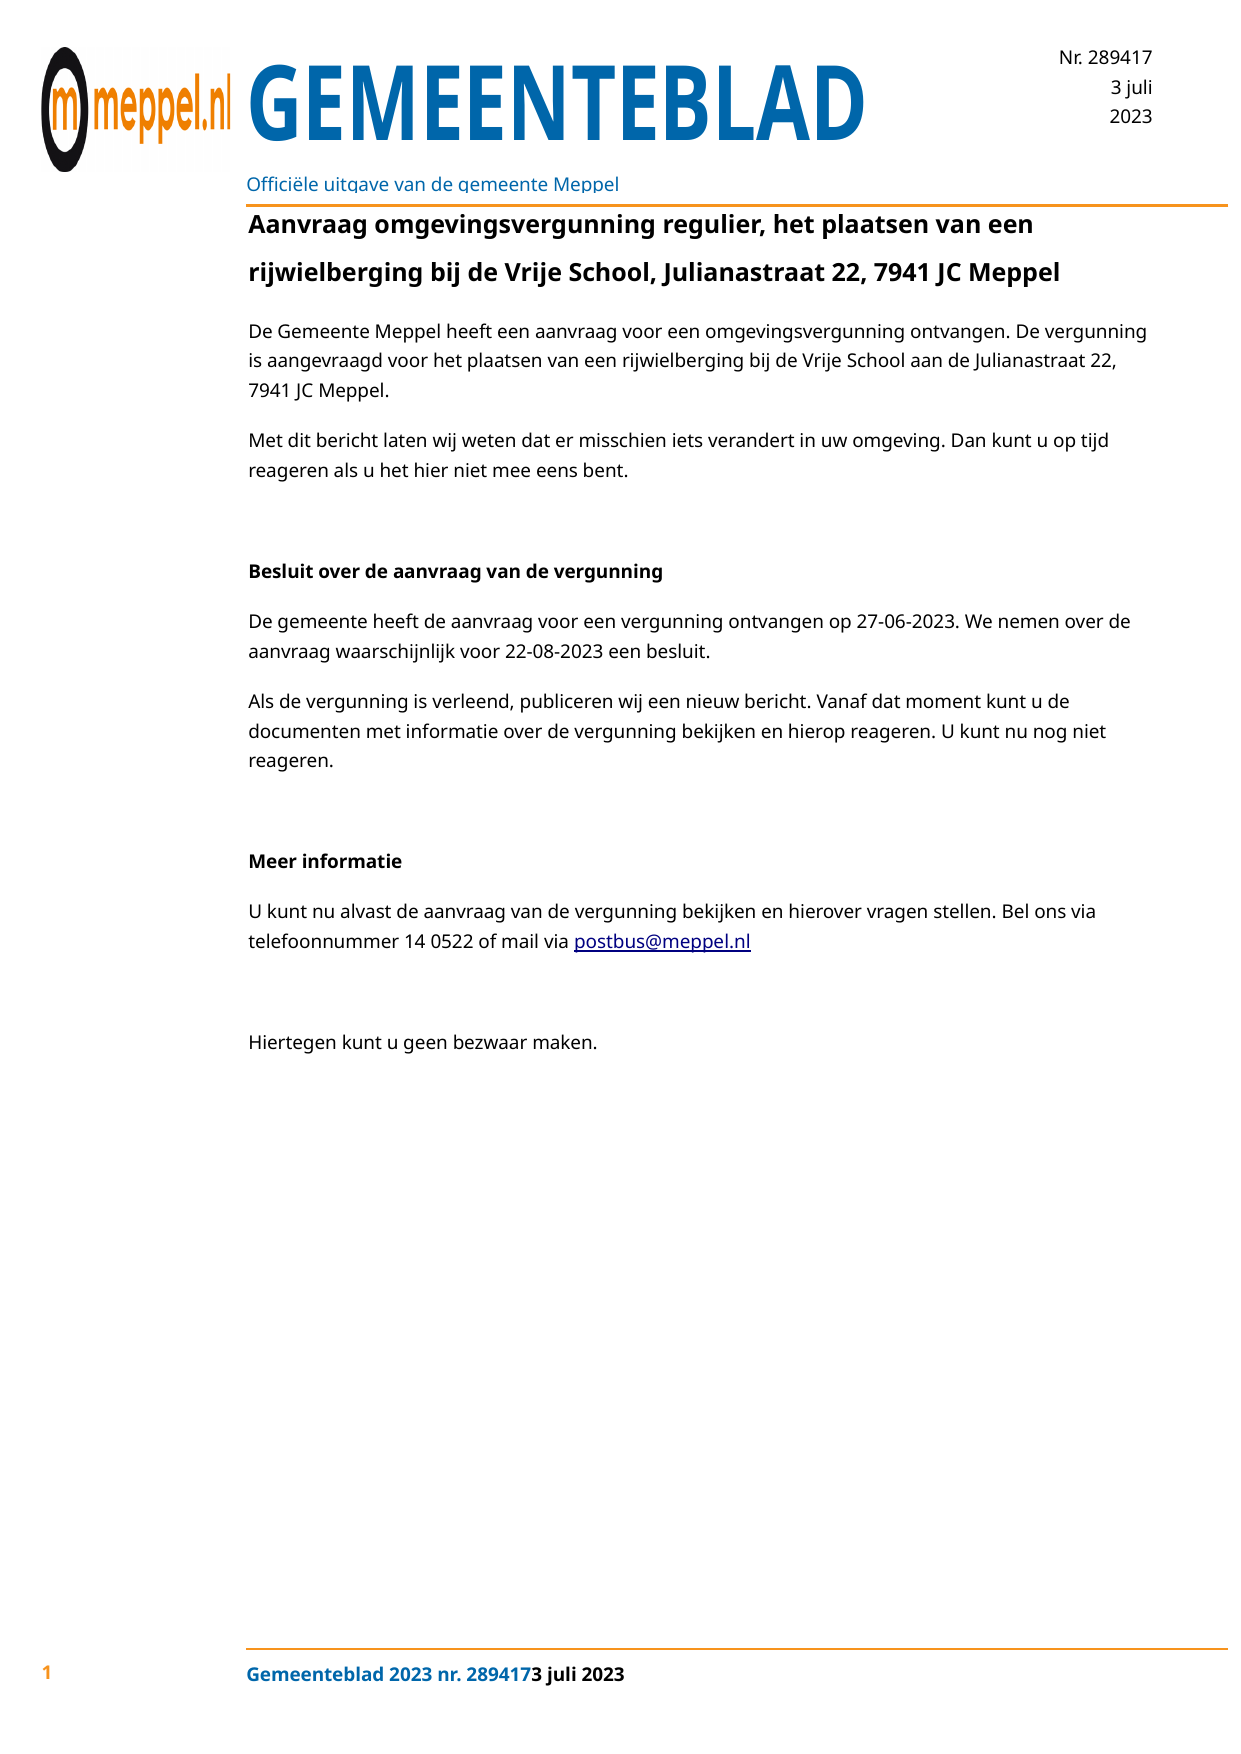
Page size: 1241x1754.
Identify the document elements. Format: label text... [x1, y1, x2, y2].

text U kunt nu alvast de aanvraag van de vergunning bekijken en hierover vragen stellen. Bel ons via telefoonnummer 14 0522 of mail via postbus@meppel.nl [248, 899, 1152, 954]
text Met dit bericht laten wij weten dat er misschien iets verandert in uw omgeving. Dan kunt u op tijd reageren als u het hier niet mee eens bent. [248, 427, 1152, 483]
text De gemeente heeft de aanvraag voor een vergunning ontvangen op 27-06-2023. We nemen over de aanvraag waarschijnlijk voor 22-08-2023 een besluit. [248, 608, 1152, 664]
text De Gemeente Meppel heeft een aanvraag voor een omgevingsvergunning ontvangen. De vergunning is aangevraagd voor het plaatsen van een rijwielbe­rging bij de Vrije School aan de Julianastraat 22, 7941 JC Meppel. [248, 318, 1152, 403]
text Meer informatie [248, 848, 1152, 874]
text Als de vergunning is verleend, publiceren wij een nieuw bericht. Vanaf dat moment kunt u de documenten met informatie over de vergunning bekijken en hierop reageren. U kunt nu nog niet reageren. [248, 688, 1152, 773]
text Besluit over de aanvraag van de vergunning [248, 558, 1152, 584]
picture [41, 47, 231, 172]
text Aanvraag omgevingsvergunning regulier, het plaatsen van een rijwielbe­rging bij de Vrije School, Julianastraat 22, 7941 JC Meppel [248, 207, 1152, 288]
text Hiertegen kunt u geen bezwaar maken. [248, 1029, 1152, 1055]
